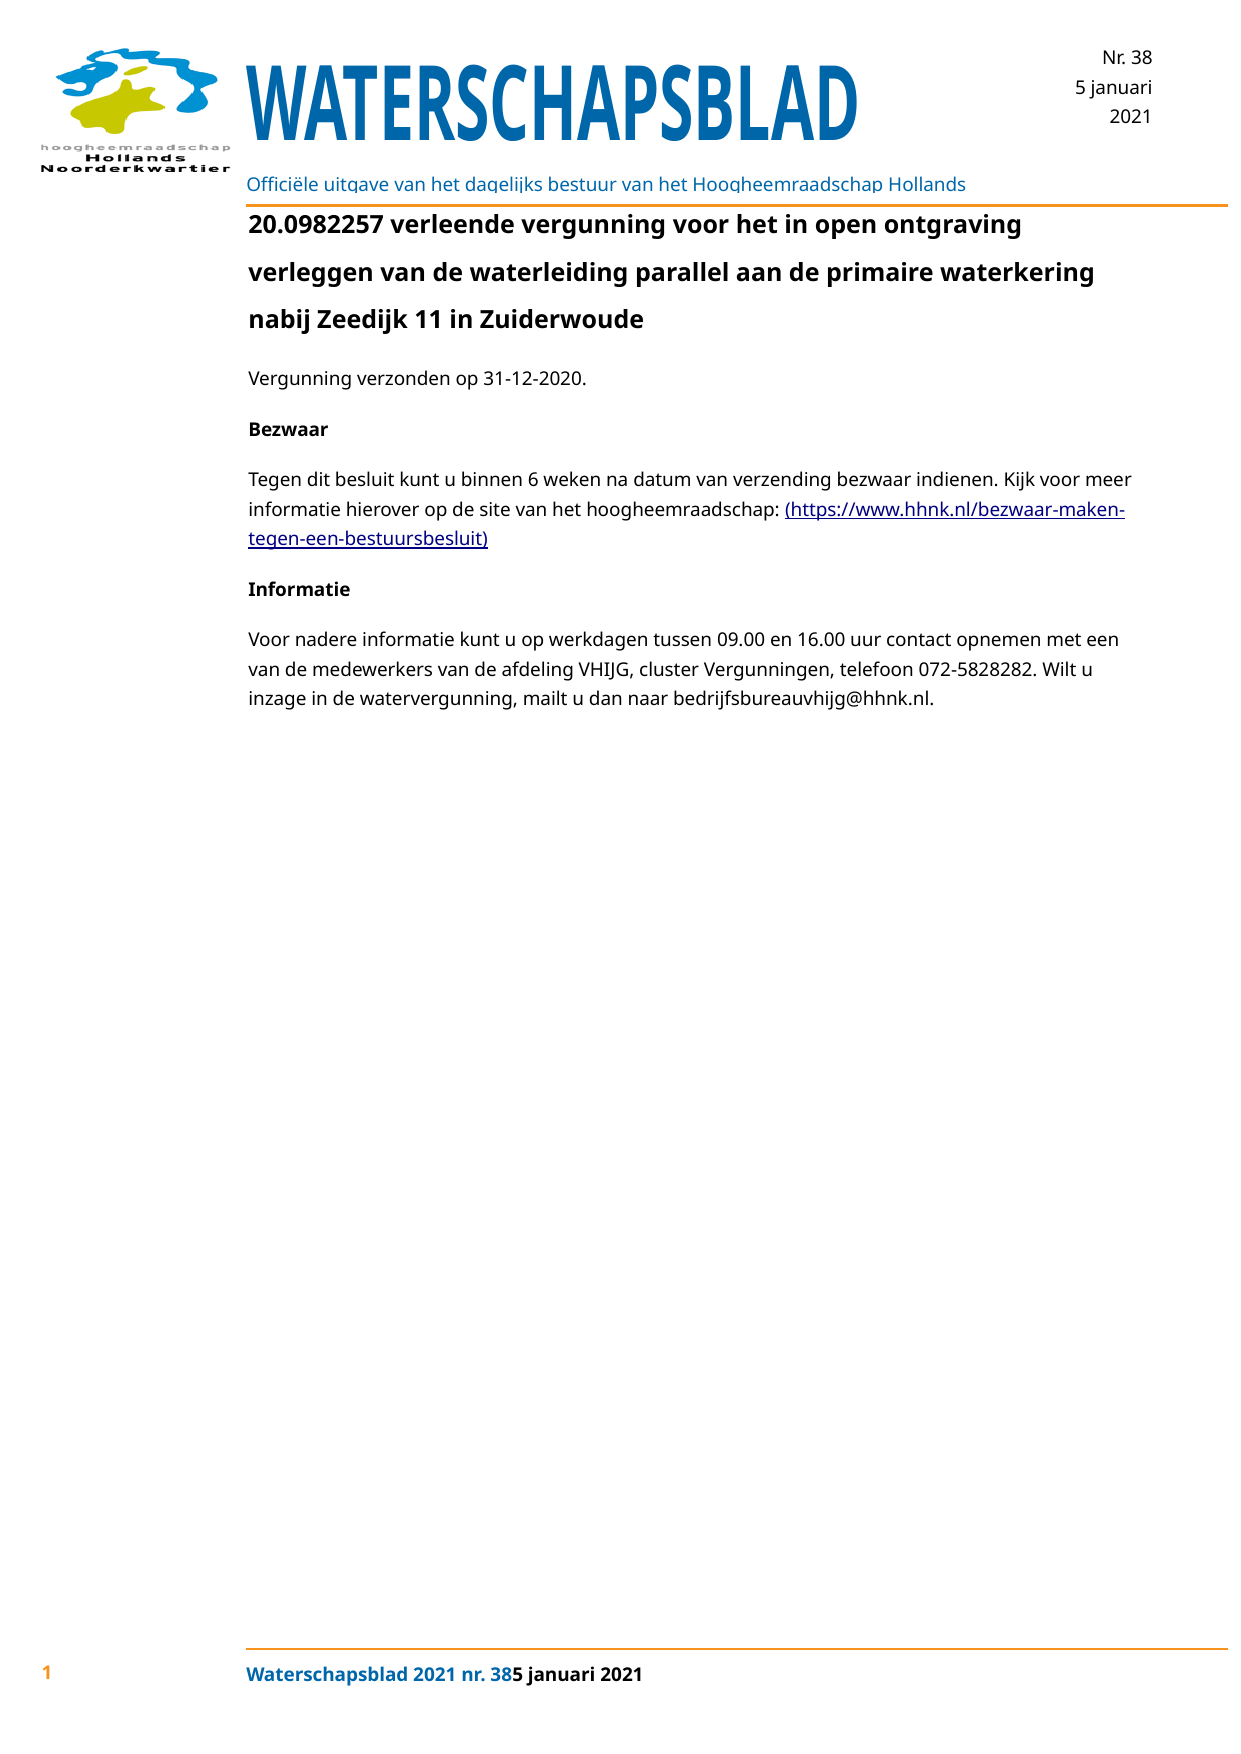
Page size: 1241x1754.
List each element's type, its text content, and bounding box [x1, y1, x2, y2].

text Tegen dit besluit kunt u binnen 6 weken na datum van verzending bezwaar indienen. Kijk voor meer informatie hierover op de site van het hoogheemraadschap: (https://www.hhnk.nl/bezwaar-maken-tegen-een-bestuursbesluit) [248, 466, 1152, 551]
text Informatie [248, 576, 1152, 602]
text 20.0982257 verleende vergunning voor het in open ontgraving verleggen van de waterleiding parallel aan de primaire waterkering nabij Zeedijk 11 in Zuiderwoude [248, 207, 1152, 336]
text Vergunning verzonden op 31-12-2020. [248, 366, 1152, 391]
text Voor nadere informatie kunt u op werkdagen tussen 09.00 en 16.00 uur contact opnemen met een van de medewerkers van de afdeling VHIJG, cluster Vergunningen, telefoon 072-5828282. Wilt u inzage in de watervergunning, mailt u dan naar bedrijfsbureauvhijg@hhnk.nl. [248, 626, 1152, 711]
picture [41, 47, 231, 172]
text Bezwaar [248, 416, 1152, 442]
